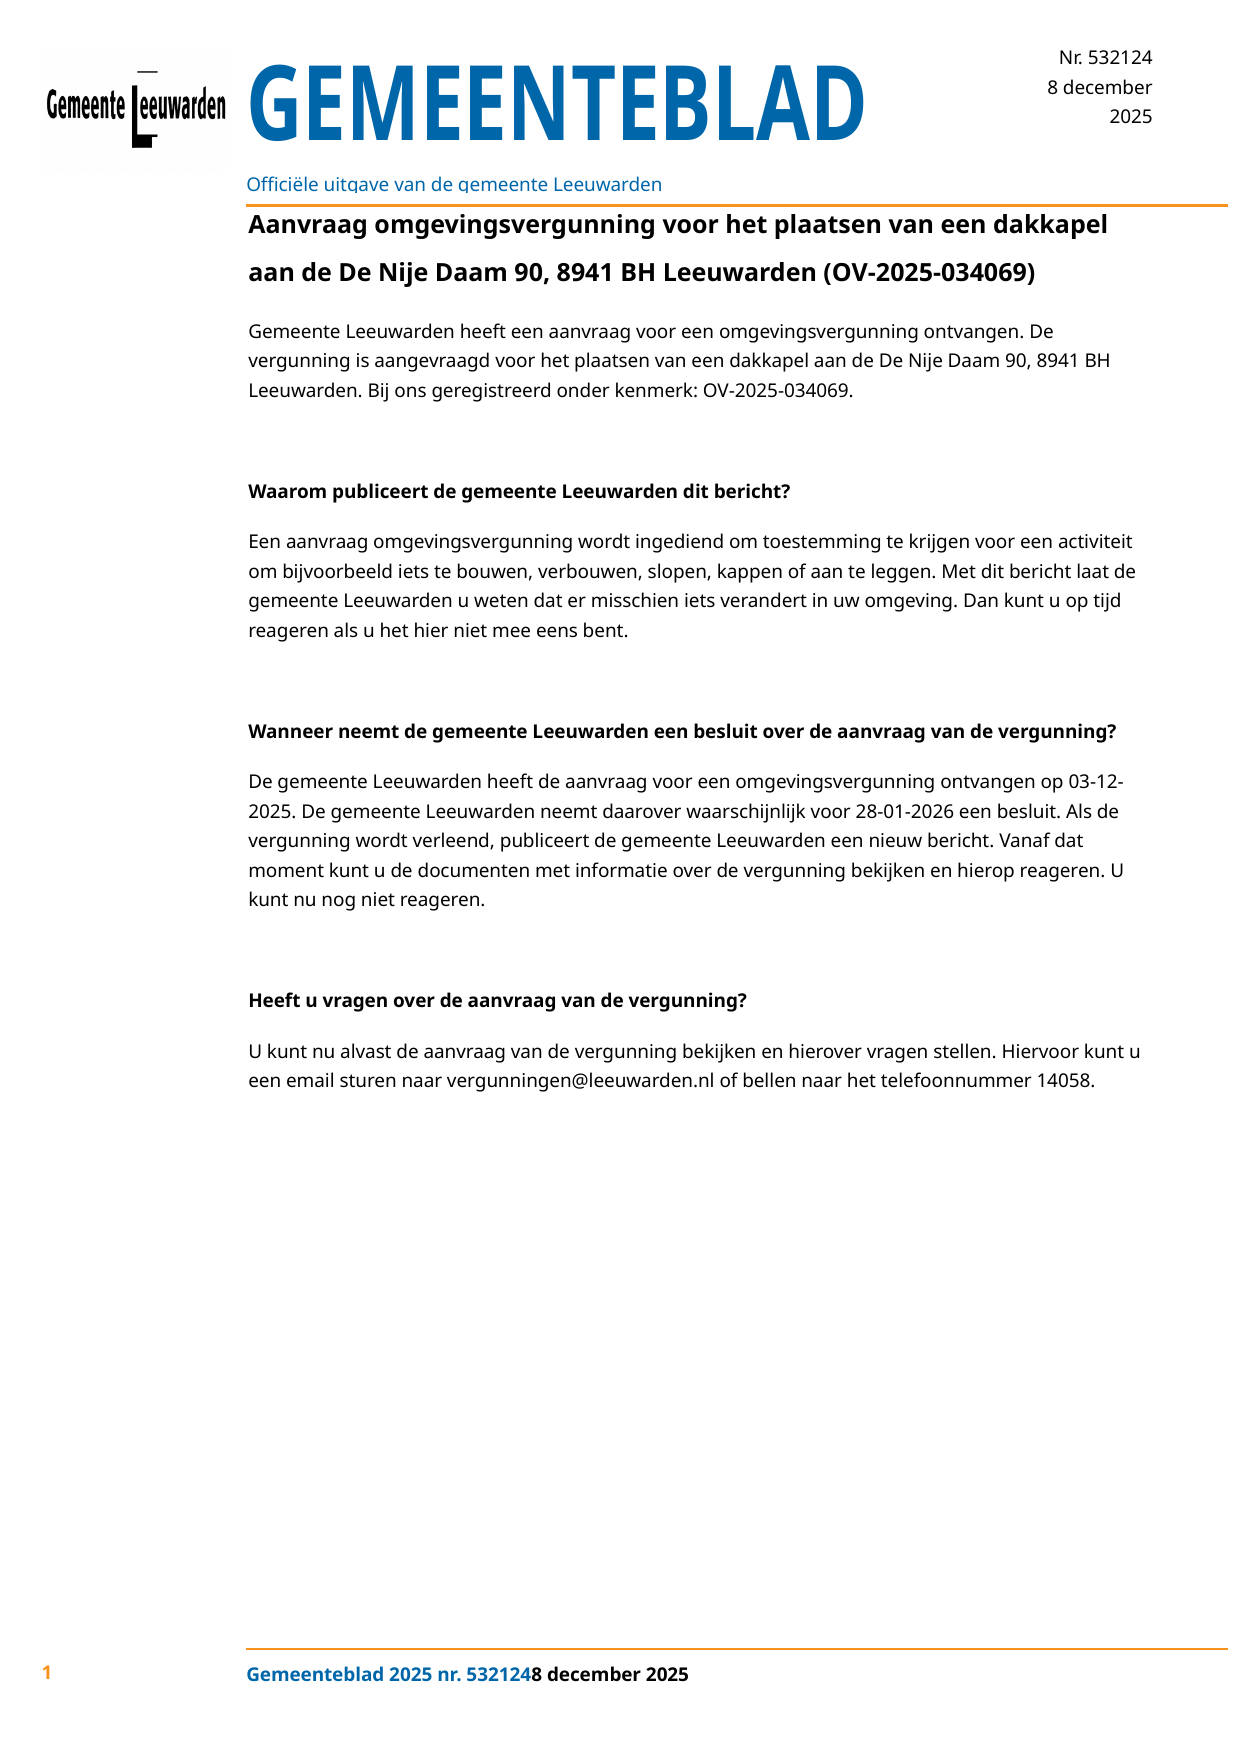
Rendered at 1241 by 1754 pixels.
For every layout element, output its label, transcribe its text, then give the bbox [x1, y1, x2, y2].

text Wanneer neemt de gemeente Leeuwarden een besluit over de aanvraag van de vergunning? [248, 718, 1152, 744]
picture [41, 47, 231, 172]
text Aanvraag omgevingsvergunning voor het plaatsen van een dakkapel aan de De Nije Daam 90, 8941 BH Leeuwarden (OV-2025-034069) [248, 207, 1152, 288]
text U kunt nu alvast de aanvraag van de vergunning bekijken en hierover vragen stellen. Hiervoor kunt u een email sturen naar vergunningen@leeuwarden.nl of bellen naar het telefoonnummer 14058. [248, 1038, 1152, 1093]
text Waarom publiceert de gemeente Leeuwarden dit bericht? [248, 478, 1152, 504]
text Gemeente Leeuwarden heeft een aanvraag voor een omgevingsvergunning ontvangen. De vergunning is aangevraagd voor het plaatsen van een dakkapel aan de De Nije Daam 90, 8941 BH Leeuwarden. Bij ons geregistreerd onder kenmerk: OV-2025-034069. [248, 318, 1152, 403]
text Een aanvraag omgevingsvergunning wordt ingediend om toestemming te krijgen voor een activiteit om bijvoorbeeld iets te bouwen, verbouwen, slopen, kappen of aan te leggen. Met dit bericht laat de gemeente Leeuwarden u weten dat er misschien iets verandert in uw omgeving. Dan kunt u op tijd reageren als u het hier niet mee eens bent. [248, 528, 1152, 643]
text De gemeente Leeuwarden heeft de aanvraag voor een omgevingsvergunning ontvangen op 03-12-2025. De gemeente Leeuwarden neemt daarover waarschijnlijk voor 28-01-2026 een besluit. Als de vergunning wordt verleend, publiceert de gemeente Leeuwarden een nieuw bericht. Vanaf dat moment kunt u de documenten met informatie over de vergunning bekijken en hierop reageren. U kunt nu nog niet reageren. [248, 768, 1152, 912]
text Heeft u vragen over de aanvraag van de vergunning? [248, 987, 1152, 1013]
